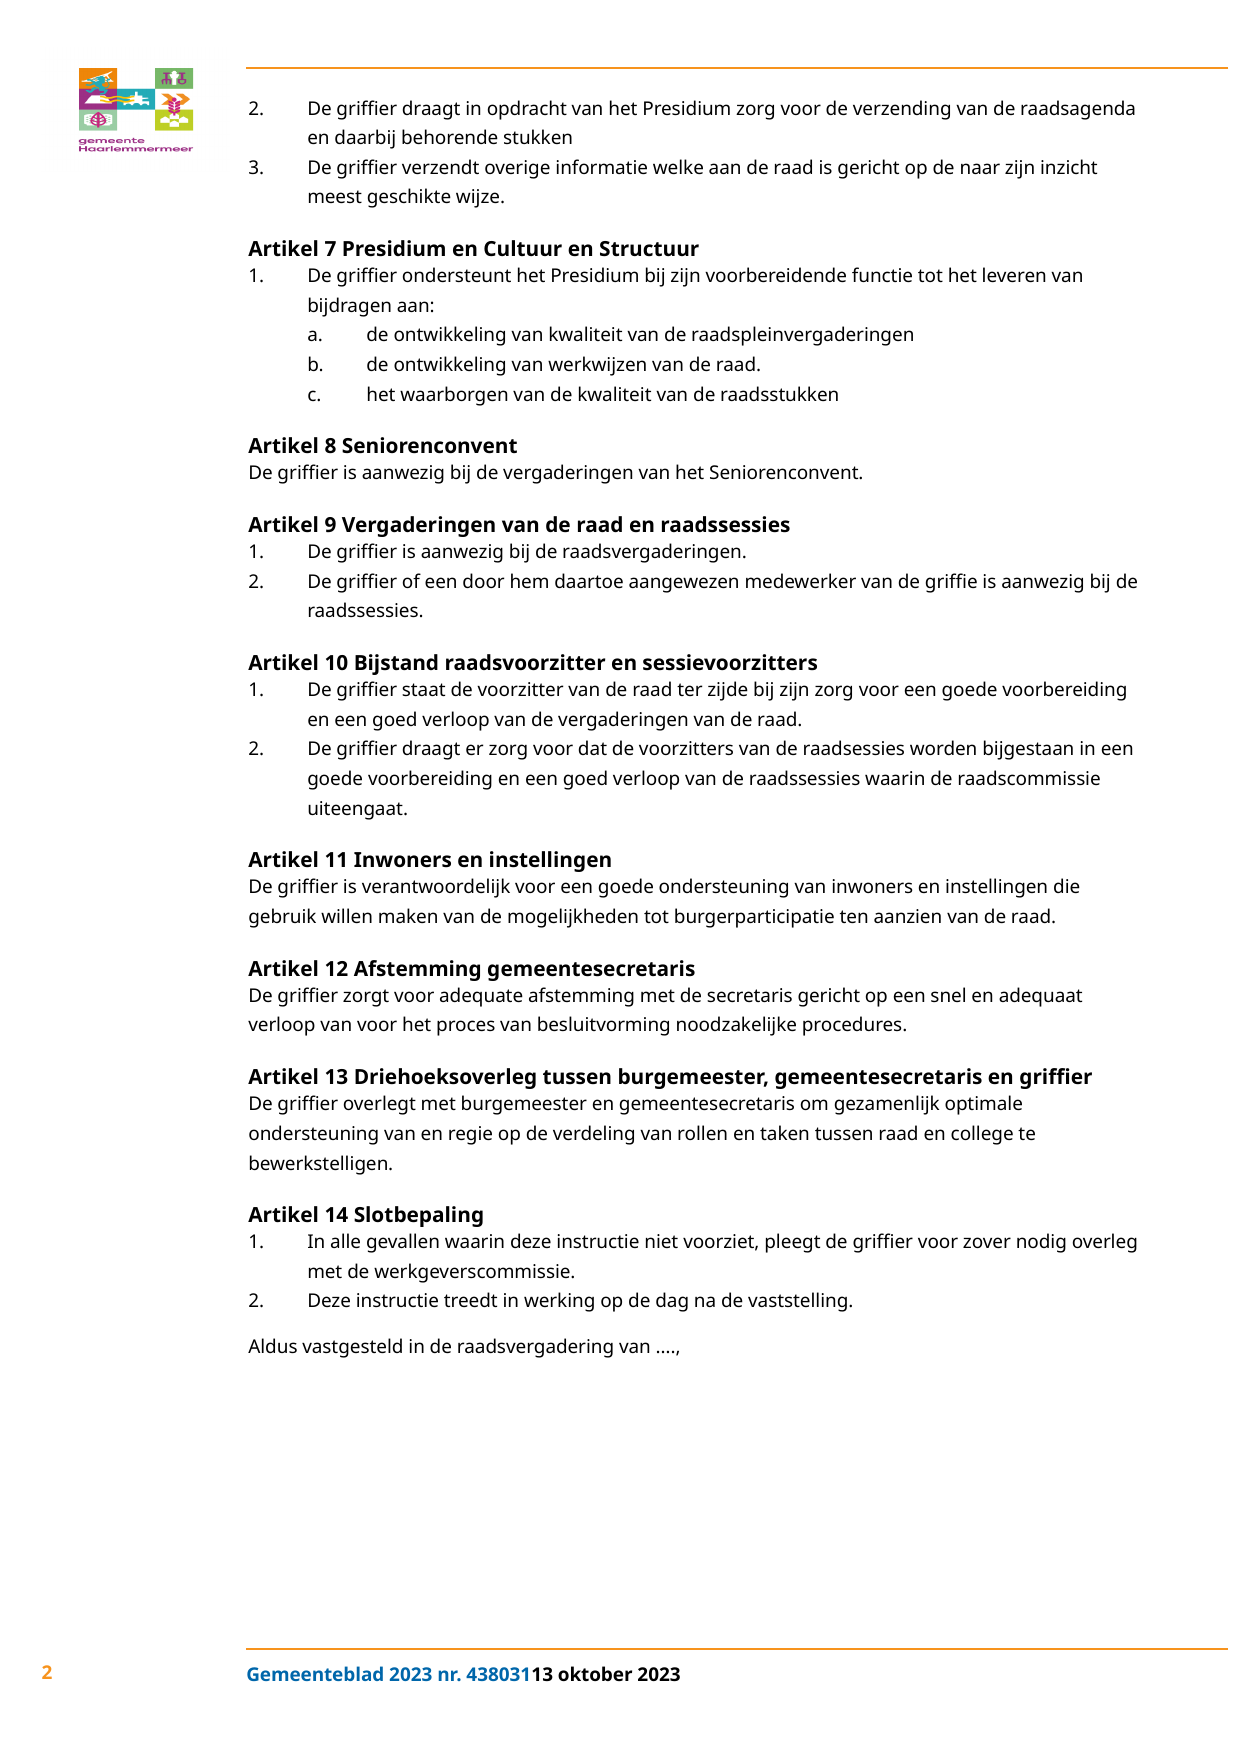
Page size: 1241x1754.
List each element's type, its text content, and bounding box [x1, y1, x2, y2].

list Deze instructie treedt in werking op de dag na de vaststelling. [248, 1288, 1152, 1313]
list De griffier ondersteunt het Presidium bij zijn voorbereidende functie tot het leveren van bijdragen aan: [248, 262, 1152, 318]
text De griffier zorgt voor adequate afstemming met de secretaris gericht op een snel en adequaat verloop van voor het proces van besluitvorming noodzakelijke procedures. [248, 982, 1152, 1037]
text Artikel 10 Bijstand raadsvoorzitter en sessievoorzitters [248, 648, 1152, 676]
list De griffier is aanwezig bij de raadsvergaderingen. [248, 538, 1152, 564]
text De griffier overlegt met burgemeester en gemeentesecretaris om gezamenlijk optimale ondersteuning van en regie op de verdeling van rollen en taken tussen raad en college te bewerkstelligen. [248, 1091, 1152, 1175]
text Artikel 7 Presidium en Cultuur en Structuur [248, 234, 1152, 262]
list De griffier draagt in opdracht van het Presidium zorg voor de verzending van de raadsagenda en daarbij behorende stukken [248, 95, 1152, 150]
text Artikel 8 Seniorenconvent [248, 431, 1152, 459]
text De griffier is aanwezig bij de vergaderingen van het Seniorenconvent. [248, 459, 1152, 485]
text De griffier is verantwoordelijk voor een goede ondersteuning van inwoners en instellingen die gebruik willen maken van de mogelijkheden tot burgerparticipatie ten aanzien van de raad. [248, 874, 1152, 929]
text Artikel 11 Inwoners en instellingen [248, 845, 1152, 874]
list De griffier draagt er zorg voor dat de voorzitters van de raadsessies worden bijgestaan in een goede voorbereiding en een goed verloop van de raadssessies waarin de raadscommissie uiteengaat. [248, 736, 1152, 821]
text Artikel 14 Slotbepaling [248, 1200, 1152, 1228]
text Aldus vastgesteld in de raadsvergadering van …., [248, 1333, 1152, 1359]
text Artikel 9 Vergaderingen van de raad en raadssessies [248, 510, 1152, 538]
list De griffier of een door hem daartoe aangewezen medewerker van de griffie is aanwezig bij de raadssessies. [248, 568, 1152, 623]
list De griffier staat de voorzitter van de raad ter zijde bij zijn zorg voor een goede voorbereiding en een goed verloop van de vergaderingen van de raad. [248, 676, 1152, 732]
list de ontwikkeling van werkwijzen van de raad. [307, 351, 1152, 377]
picture [41, 47, 231, 172]
list het waarborgen van de kwaliteit van de raadsstukken [307, 381, 1152, 406]
text Artikel 12 Afstemming gemeentesecretaris [248, 954, 1152, 982]
list In alle gevallen waarin deze instructie niet voorziet, pleegt de griffier voor zover nodig overleg met de werkgeverscommissie. [248, 1228, 1152, 1284]
list De griffier verzendt overige informatie welke aan de raad is gericht op de naar zijn inzicht meest geschikte wijze. [248, 154, 1152, 209]
list de ontwikkeling van kwaliteit van de raadspleinvergaderingen [307, 322, 1152, 347]
text Artikel 13 Driehoeksoverleg tussen burgemeester, gemeentesecretaris en griffier [248, 1062, 1152, 1091]
